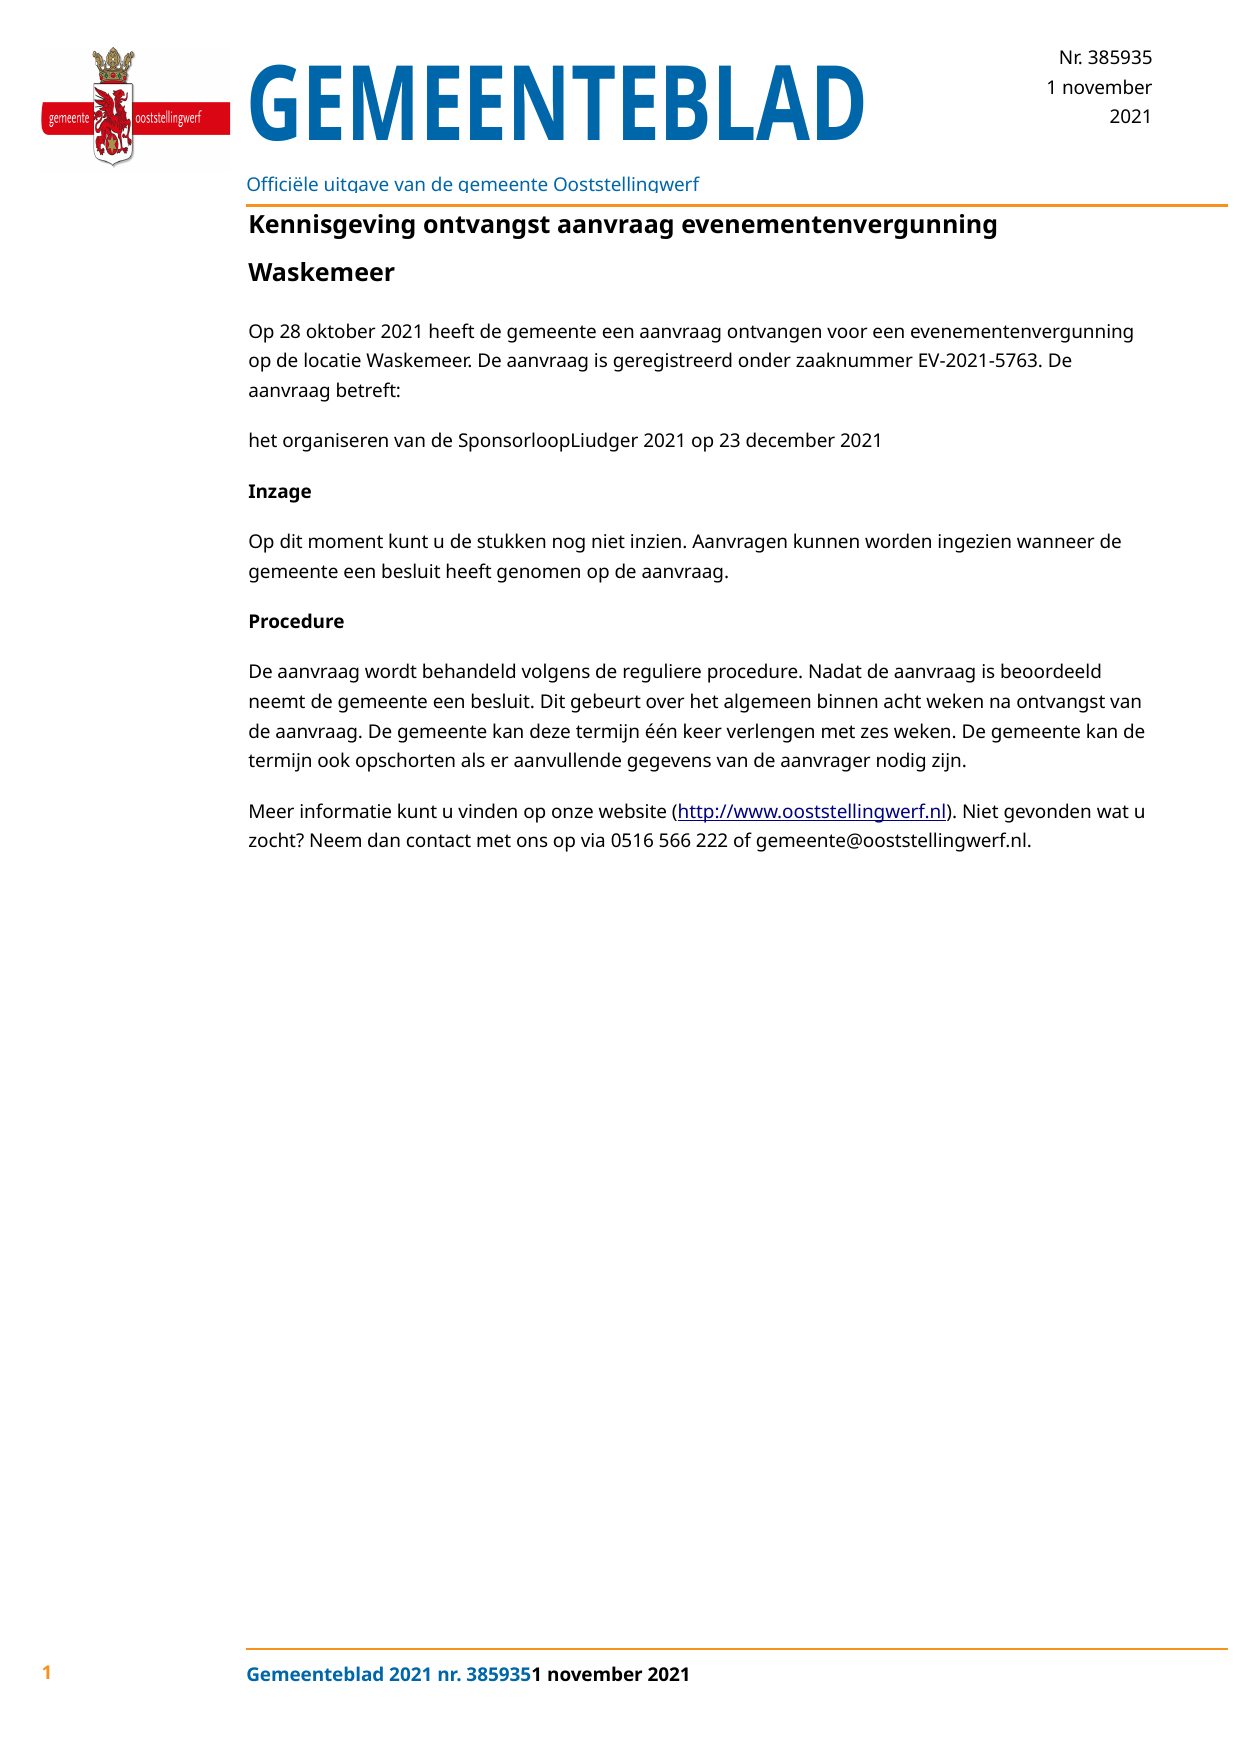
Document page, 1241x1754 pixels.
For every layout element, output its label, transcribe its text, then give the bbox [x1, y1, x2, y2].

text Op 28 oktober 2021 heeft de gemeente een aanvraag ontvangen voor een evenementenvergunning op de locatie Waskemeer. De aanvraag is geregistreerd onder zaaknummer EV-2021-5763. De aanvraag betreft: [248, 318, 1152, 403]
picture [41, 47, 231, 172]
text Procedure [248, 608, 1152, 634]
text het organiseren van de SponsorloopLiudger 2021 op 23 december 2021 [248, 427, 1152, 453]
text De aanvraag wordt behandeld volgens de reguliere procedure. Nadat de aanvraag is beoordeeld neemt de gemeente een besluit. Dit gebeurt over het algemeen binnen acht weken na ontvangst van de aanvraag. De gemeente kan deze termijn één keer verlengen met zes weken. De gemeente kan de termijn ook opschorten als er aanvullende gegevens van de aanvrager nodig zijn. [248, 659, 1152, 773]
text Op dit moment kunt u de stukken nog niet inzien. Aanvragen kunnen worden ingezien wanneer de gemeente een besluit heeft genomen op de aanvraag. [248, 528, 1152, 584]
text Kennisgeving ontvangst aanvraag evenementenvergunning Waskemeer [248, 207, 1152, 288]
text Inzage [248, 478, 1152, 504]
text Meer informatie kunt u vinden op onze website (http://www.ooststellingwerf.nl). Niet gevonden wat u zocht? Neem dan contact met ons op via 0516 566 222 of gemeente@ooststellingwerf.nl. [248, 798, 1152, 853]
